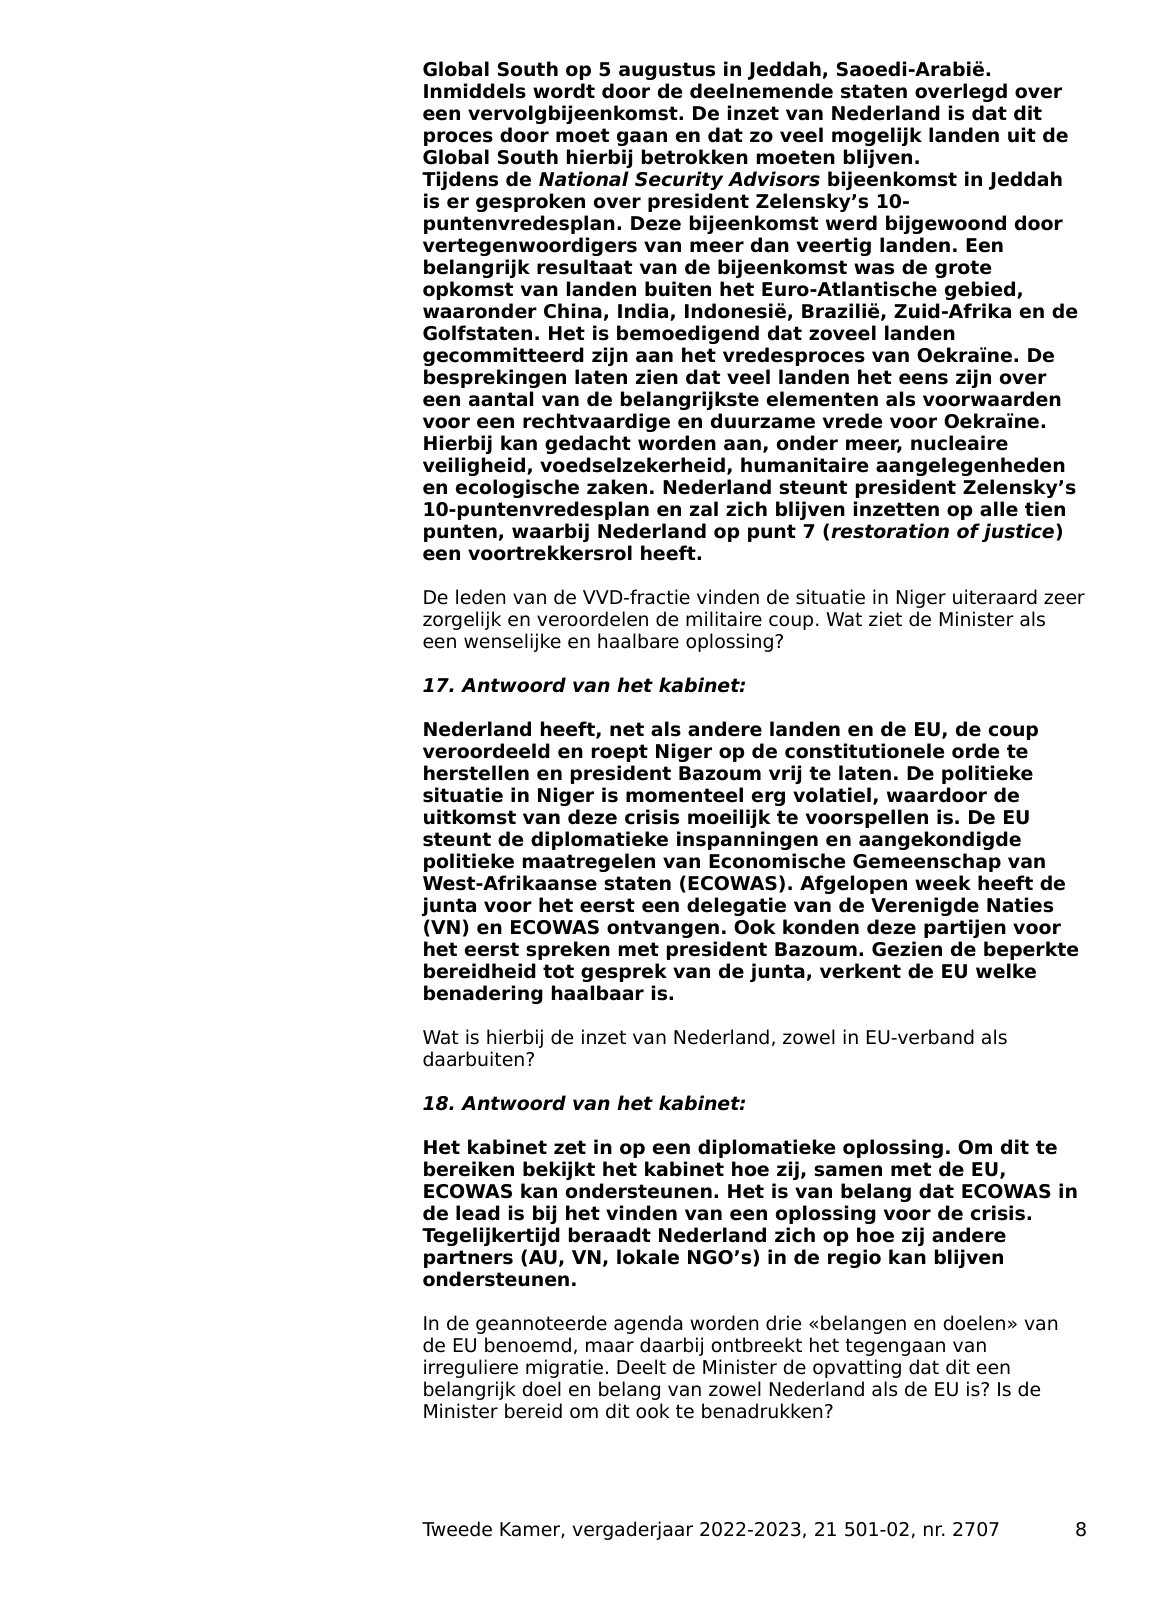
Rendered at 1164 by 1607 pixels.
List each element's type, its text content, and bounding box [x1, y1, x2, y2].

text De leden van de VVD-fractie vinden de situatie in Niger uiteraard zeer zorgelijk en veroordelen de militaire coup. Wat ziet de Minister als een wenselijke en haalbare oplossing? [422, 587, 1087, 653]
text Wat is hierbij de inzet van Nederland, zowel in EU-verband als daarbuiten? [422, 1027, 1087, 1071]
text In de geannoteerde agenda worden drie «belangen en doelen» van de EU benoemd, maar daarbij ontbreekt het tegengaan van irreguliere migratie. Deelt de Minister de opvatting dat dit een belangrijk doel en belang van zowel Nederland als de EU is? Is de Minister bereid om dit ook te benadrukken? [422, 1313, 1087, 1423]
text Tijdens de National Security Advisors bijeenkomst in Jeddah is er gesproken over president Zelensky’s 10-puntenvredesplan. Deze bijeenkomst werd bijgewoond door vertegenwoordigers van meer dan veertig landen. Een belangrijk resultaat van de bijeenkomst was de grote opkomst van landen buiten het Euro-Atlantische gebied, waaronder China, India, Indonesië, Brazilië, Zuid-Afrika en de Golfstaten. Het is bemoedigend dat zoveel landen gecommitteerd zijn aan het vredesproces van Oekraïne. De besprekingen laten zien dat veel landen het eens zijn over een aantal van de belangrijkste elementen als voorwaarden voor een rechtvaardige en duurzame vrede voor Oekraïne. Hierbij kan gedacht worden aan, onder meer, nucleaire veiligheid, voedselzekerheid, humanitaire aangelegenheden en ecologische zaken. Nederland steunt president Zelensky’s 10-puntenvredesplan en zal zich blijven inzetten op alle tien punten, waarbij Nederland op punt 7 (restoration of justice) een voortrekkersrol heeft. [422, 169, 1087, 564]
text Het kabinet zet in op een diplomatieke oplossing. Om dit te bereiken bekijkt het kabinet hoe zij, samen met de EU, ECOWAS kan ondersteunen. Het is van belang dat ECOWAS in de lead is bij het vinden van een oplossing voor de crisis. Tegelijkertijd beraadt Nederland zich op hoe zij andere partners (AU, VN, lokale NGO’s) in de regio kan blijven ondersteunen. [422, 1137, 1087, 1291]
subtitle 17. Antwoord van het kabinet: [422, 675, 1087, 697]
text Global South op 5 augustus in Jeddah, Saoedi-Arabië. Inmiddels wordt door de deelnemende staten overlegd over een vervolgbijeenkomst. De inzet van Nederland is dat dit proces door moet gaan en dat zo veel mogelijk landen uit de Global South hierbij betrokken moeten blijven. [422, 59, 1087, 169]
text Nederland heeft, net als andere landen en de EU, de coup veroordeeld en roept Niger op de constitutionele orde te herstellen en president Bazoum vrij te laten. De politieke situatie in Niger is momenteel erg volatiel, waardoor de uitkomst van deze crisis moeilijk te voorspellen is. De EU steunt de diplomatieke inspanningen en aangekondigde politieke maatregelen van Economische Gemeenschap van West-Afrikaanse staten (ECOWAS). Afgelopen week heeft de junta voor het eerst een delegatie van de Verenigde Naties (VN) en ECOWAS ontvangen. Ook konden deze partijen voor het eerst spreken met president Bazoum. Gezien de beperkte bereidheid tot gesprek van de junta, verkent de EU welke benadering haalbaar is. [422, 719, 1087, 1005]
subtitle 18. Antwoord van het kabinet: [422, 1093, 1087, 1115]
